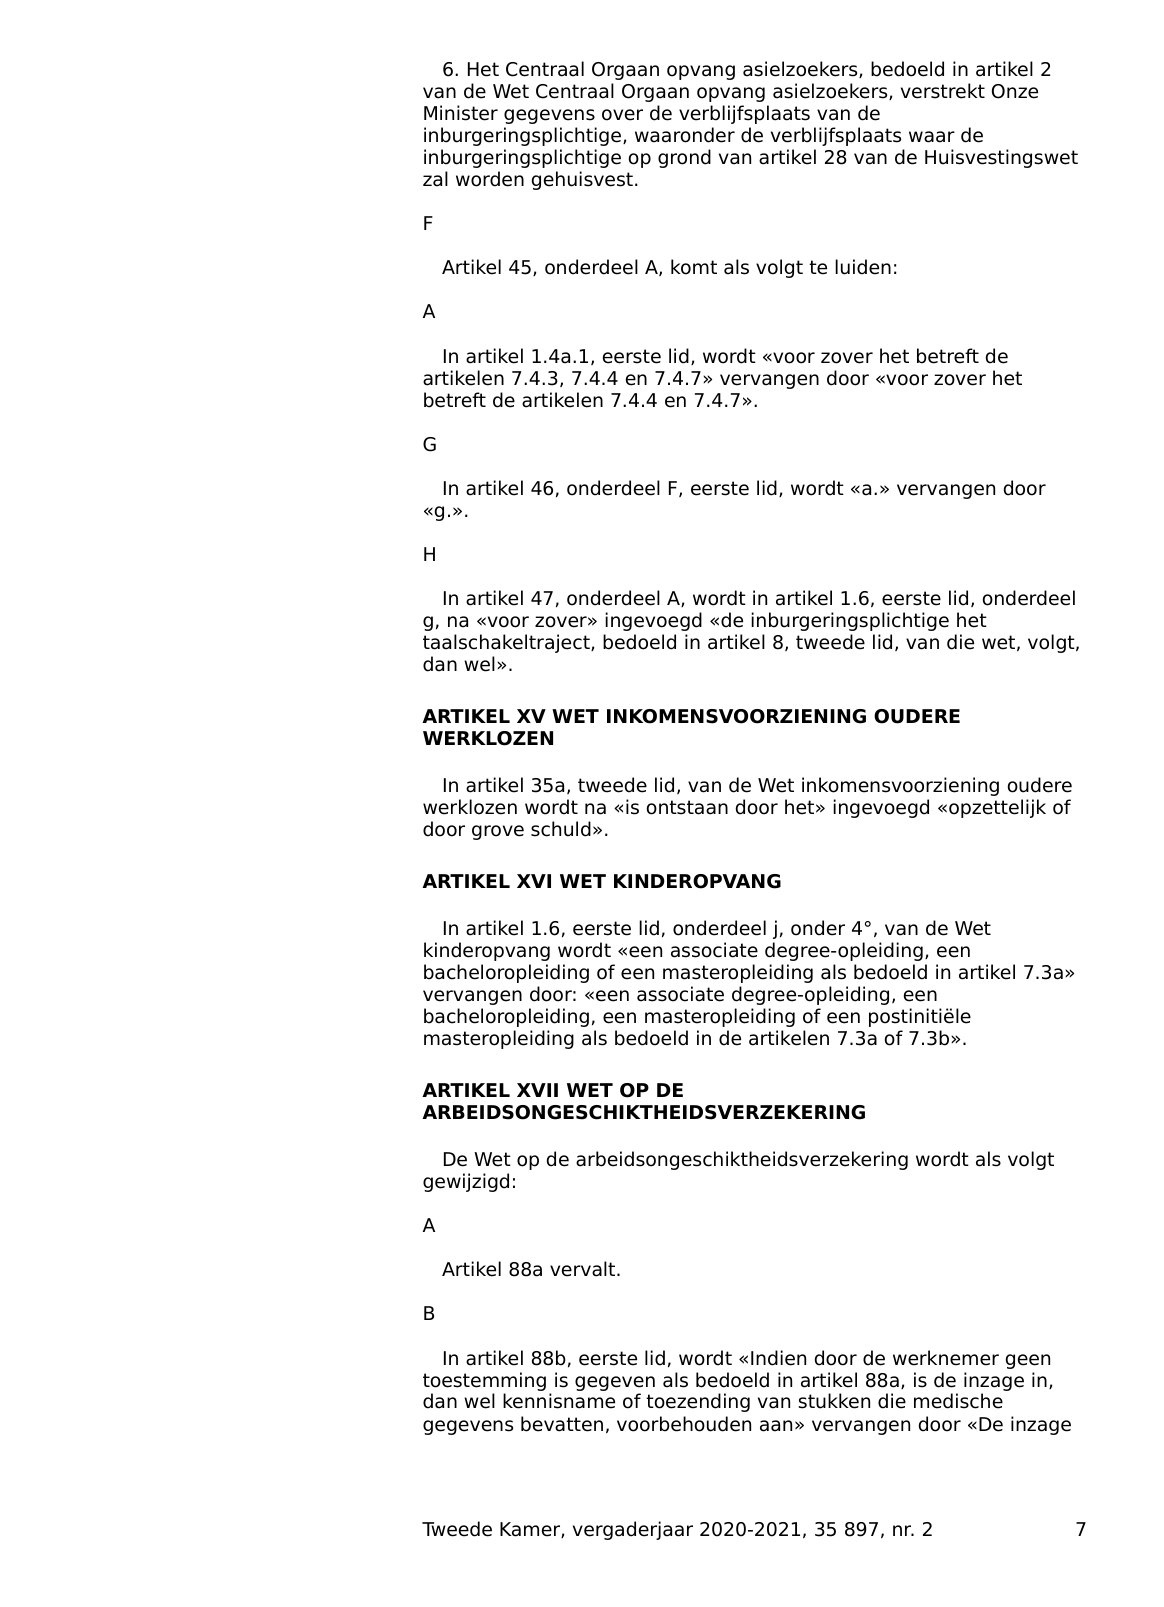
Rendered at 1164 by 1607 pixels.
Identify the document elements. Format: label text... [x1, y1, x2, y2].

text 6. Het Centraal Orgaan opvang asielzoekers, bedoeld in artikel 2 van de Wet Centraal Orgaan opvang asielzoekers, verstrekt Onze Minister gegevens over de verblijfsplaats van de inburgeringsplichtige, waaronder de verblijfsplaats waar de inburgeringsplichtige op grond van artikel 28 van de Huisvestingswet zal worden gehuisvest. [422, 59, 1087, 191]
text G [422, 434, 1087, 456]
text De Wet op de arbeidsongeschiktheidsverzekering wordt als volgt gewijzigd: [422, 1149, 1087, 1193]
subtitle ARTIKEL XVI WET KINDEROPVANG [422, 871, 1087, 893]
text Artikel 88a vervalt. [422, 1259, 1087, 1281]
text In artikel 35a, tweede lid, van de Wet inkomensvoorziening oudere werklozen wordt na «is ontstaan door het» ingevoegd «opzettelijk of door grove schuld». [422, 775, 1087, 841]
text In artikel 1.6, eerste lid, onderdeel j, onder 4°, van de Wet kinderopvang wordt «een associate degree-opleiding, een bacheloropleiding of een masteropleiding als bedoeld in artikel 7.3a» vervangen door: «een associate degree-opleiding, een bacheloropleiding, een masteropleiding of een postinitiële masteropleiding als bedoeld in de artikelen 7.3a of 7.3b». [422, 918, 1087, 1050]
text F [422, 213, 1087, 235]
text In artikel 46, onderdeel F, eerste lid, wordt «a.» vervangen door «g.». [422, 478, 1087, 522]
subtitle ARTIKEL XVII WET OP DE ARBEIDSONGESCHIKTHEIDSVERZEKERING [422, 1080, 1087, 1124]
text Artikel 45, onderdeel A, komt als volgt te luiden: [422, 257, 1087, 279]
text A [422, 1215, 1087, 1237]
subtitle ARTIKEL XV WET INKOMENSVOORZIENING OUDERE WERKLOZEN [422, 706, 1087, 750]
text A [422, 301, 1087, 323]
text In artikel 1.4a.1, eerste lid, wordt «voor zover het betreft de artikelen 7.4.3, 7.4.4 en 7.4.7» vervangen door «voor zover het betreft de artikelen 7.4.4 en 7.4.7». [422, 346, 1087, 412]
text B [422, 1303, 1087, 1325]
text In artikel 47, onderdeel A, wordt in artikel 1.6, eerste lid, onderdeel g, na «voor zover» ingevoegd «de inburgeringsplichtige het taalschakeltraject, bedoeld in artikel 8, tweede lid, van die wet, volgt, dan wel». [422, 588, 1087, 676]
text In artikel 88b, eerste lid, wordt «Indien door de werknemer geen toestemming is gegeven als bedoeld in artikel 88a, is de inzage in, dan wel kennisname of toezending van stukken die medische gegevens bevatten, voorbehouden aan» vervangen door «De inzage [422, 1347, 1087, 1435]
text H [422, 544, 1087, 566]
